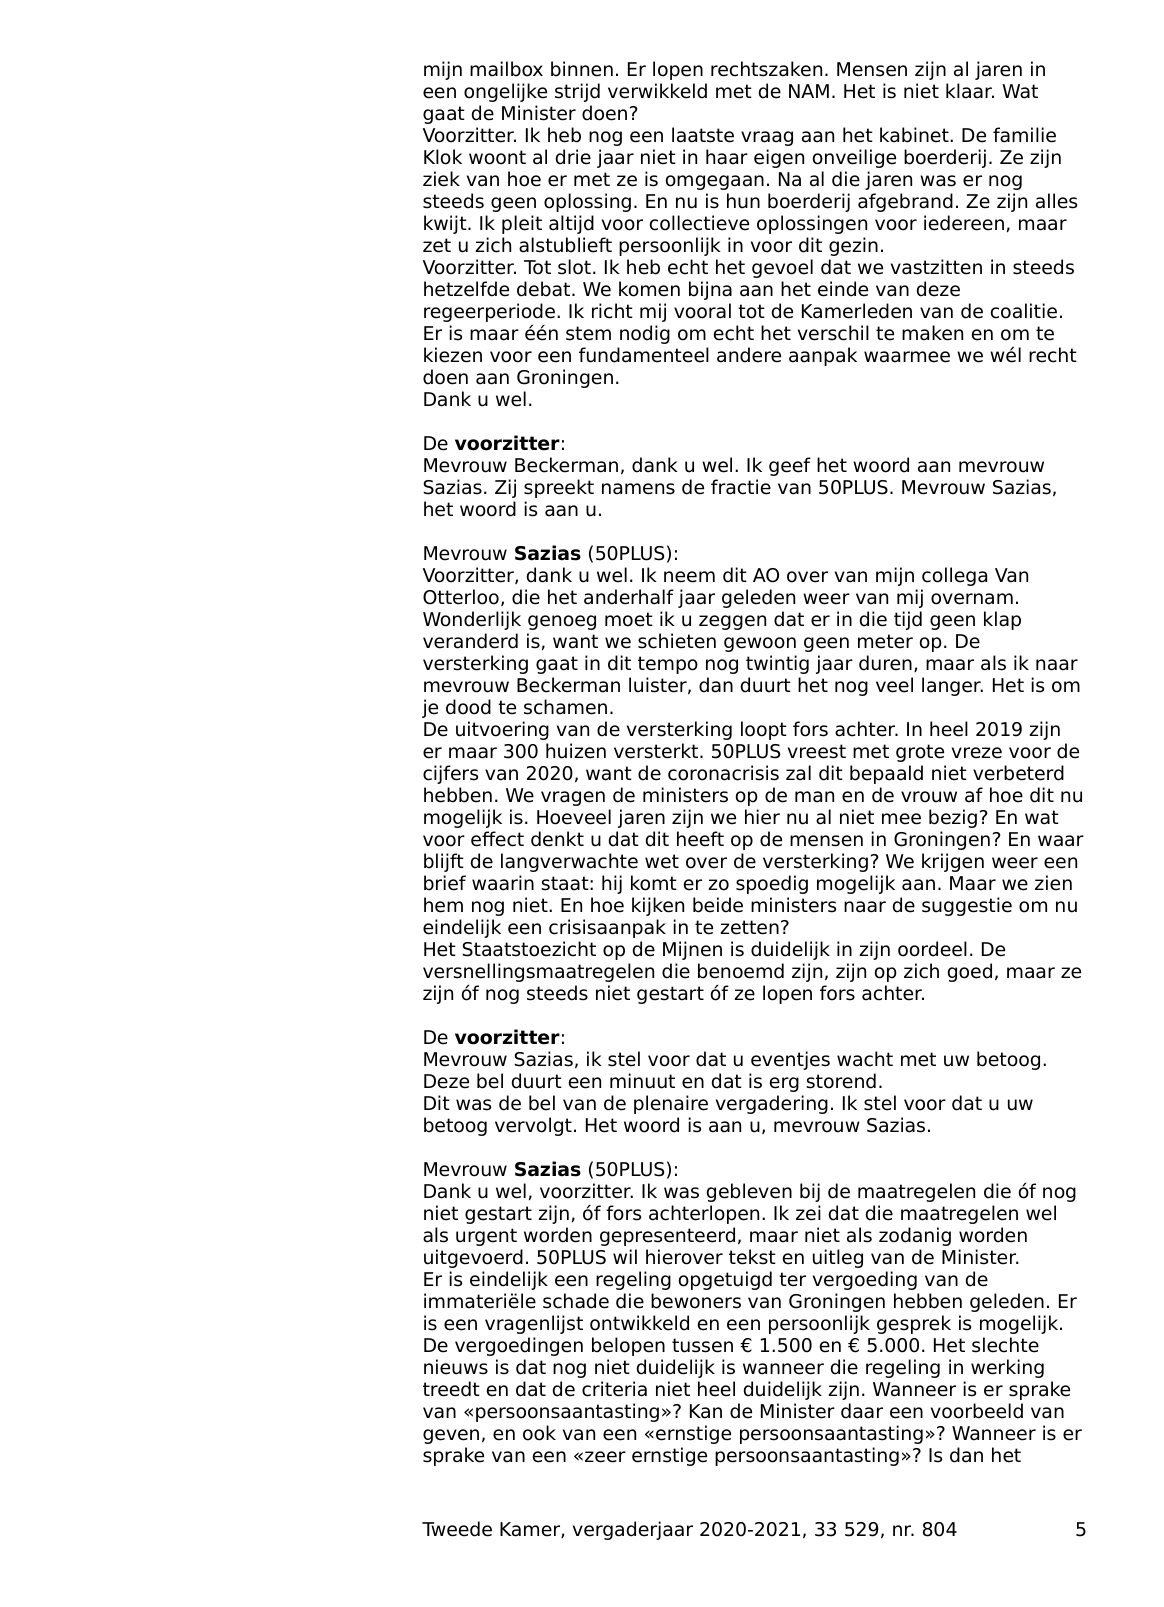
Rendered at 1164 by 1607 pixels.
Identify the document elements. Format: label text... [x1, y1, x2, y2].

text Voorzitter. Ik heb nog een laatste vraag aan het kabinet. De familie Klok woont al drie jaar niet in haar eigen onveilige boerderij. Ze zijn ziek van hoe er met ze is omgegaan. Na al die jaren was er nog steeds geen oplossing. En nu is hun boerderij afgebrand. Ze zijn alles kwijt. Ik pleit altijd voor collectieve oplossingen voor iedereen, maar zet u zich alstublieft persoonlijk in voor dit gezin. [422, 125, 1087, 257]
text Dank u wel. [422, 389, 1087, 411]
text Mevrouw Sazias (50PLUS): [422, 1159, 1087, 1181]
text Dank u wel, voorzitter. Ik was gebleven bij de maatregelen die óf nog niet gestart zijn, óf fors achterlopen. Ik zei dat die maatregelen wel als urgent worden gepresenteerd, maar niet als zodanig worden uitgevoerd. 50PLUS wil hierover tekst en uitleg van de Minister. [422, 1181, 1087, 1269]
text Dit was de bel van de plenaire vergadering. Ik stel voor dat u uw betoog vervolgt. Het woord is aan u, mevrouw Sazias. [422, 1093, 1087, 1137]
text Het Staatstoezicht op de Mijnen is duidelijk in zijn oordeel. De versnellingsmaatregelen die benoemd zijn, zijn op zich goed, maar ze zijn óf nog steeds niet gestart óf ze lopen fors achter. [422, 939, 1087, 1004]
text Voorzitter. Tot slot. Ik heb echt het gevoel dat we vastzitten in steeds hetzelfde debat. We komen bijna aan het einde van deze regeerperiode. Ik richt mij vooral tot de Kamerleden van de coalitie. Er is maar één stem nodig om echt het verschil te maken en om te kiezen voor een fundamenteel andere aanpak waarmee we wél recht doen aan Groningen. [422, 257, 1087, 389]
text De uitvoering van de versterking loopt fors achter. In heel 2019 zijn er maar 300 huizen versterkt. 50PLUS vreest met grote vreze voor de cijfers van 2020, want de coronacrisis zal dit bepaald niet verbeterd hebben. We vragen de ministers op de man en de vrouw af hoe dit nu mogelijk is. Hoeveel jaren zijn we hier nu al niet mee bezig? En wat voor effect denkt u dat dit heeft op de mensen in Groningen? En waar blijft de langverwachte wet over de versterking? We krijgen weer een brief waarin staat: hij komt er zo spoedig mogelijk aan. Maar we zien hem nog niet. En hoe kijken beide ministers naar de suggestie om nu eindelijk een crisisaanpak in te zetten? [422, 719, 1087, 939]
text Voorzitter, dank u wel. Ik neem dit AO over van mijn collega Van Otterloo, die het anderhalf jaar geleden weer van mij overnam. Wonderlijk genoeg moet ik u zeggen dat er in die tijd geen klap veranderd is, want we schieten gewoon geen meter op. De versterking gaat in dit tempo nog twintig jaar duren, maar als ik naar mevrouw Beckerman luister, dan duurt het nog veel langer. Het is om je dood te schamen. [422, 565, 1087, 719]
text De voorzitter: [422, 1027, 1087, 1049]
text Er is eindelijk een regeling opgetuigd ter vergoeding van de immateriële schade die bewoners van Groningen hebben geleden. Er is een vragenlijst ontwikkeld en een persoonlijk gesprek is mogelijk. De vergoedingen belopen tussen € 1.500 en € 5.000. Het slechte nieuws is dat nog niet duidelijk is wanneer die regeling in werking treedt en dat de criteria niet heel duidelijk zijn. Wanneer is er sprake van «persoonsaantasting»? Kan de Minister daar een voorbeeld van geven, en ook van een «ernstige persoonsaantasting»? Wanneer is er sprake van een «zeer ernstige persoonsaantasting»? Is dan het [422, 1269, 1087, 1467]
text Mevrouw Beckerman, dank u wel. Ik geef het woord aan mevrouw Sazias. Zij spreekt namens de fractie van 50PLUS. Mevrouw Sazias, het woord is aan u. [422, 455, 1087, 521]
text Mevrouw Sazias (50PLUS): [422, 543, 1087, 565]
text De voorzitter: [422, 433, 1087, 455]
text mijn mailbox binnen. Er lopen rechtszaken. Mensen zijn al jaren in een ongelijke strijd verwikkeld met de NAM. Het is niet klaar. Wat gaat de Minister doen? [422, 59, 1087, 125]
text Mevrouw Sazias, ik stel voor dat u eventjes wacht met uw betoog. Deze bel duurt een minuut en dat is erg storend. [422, 1049, 1087, 1093]
